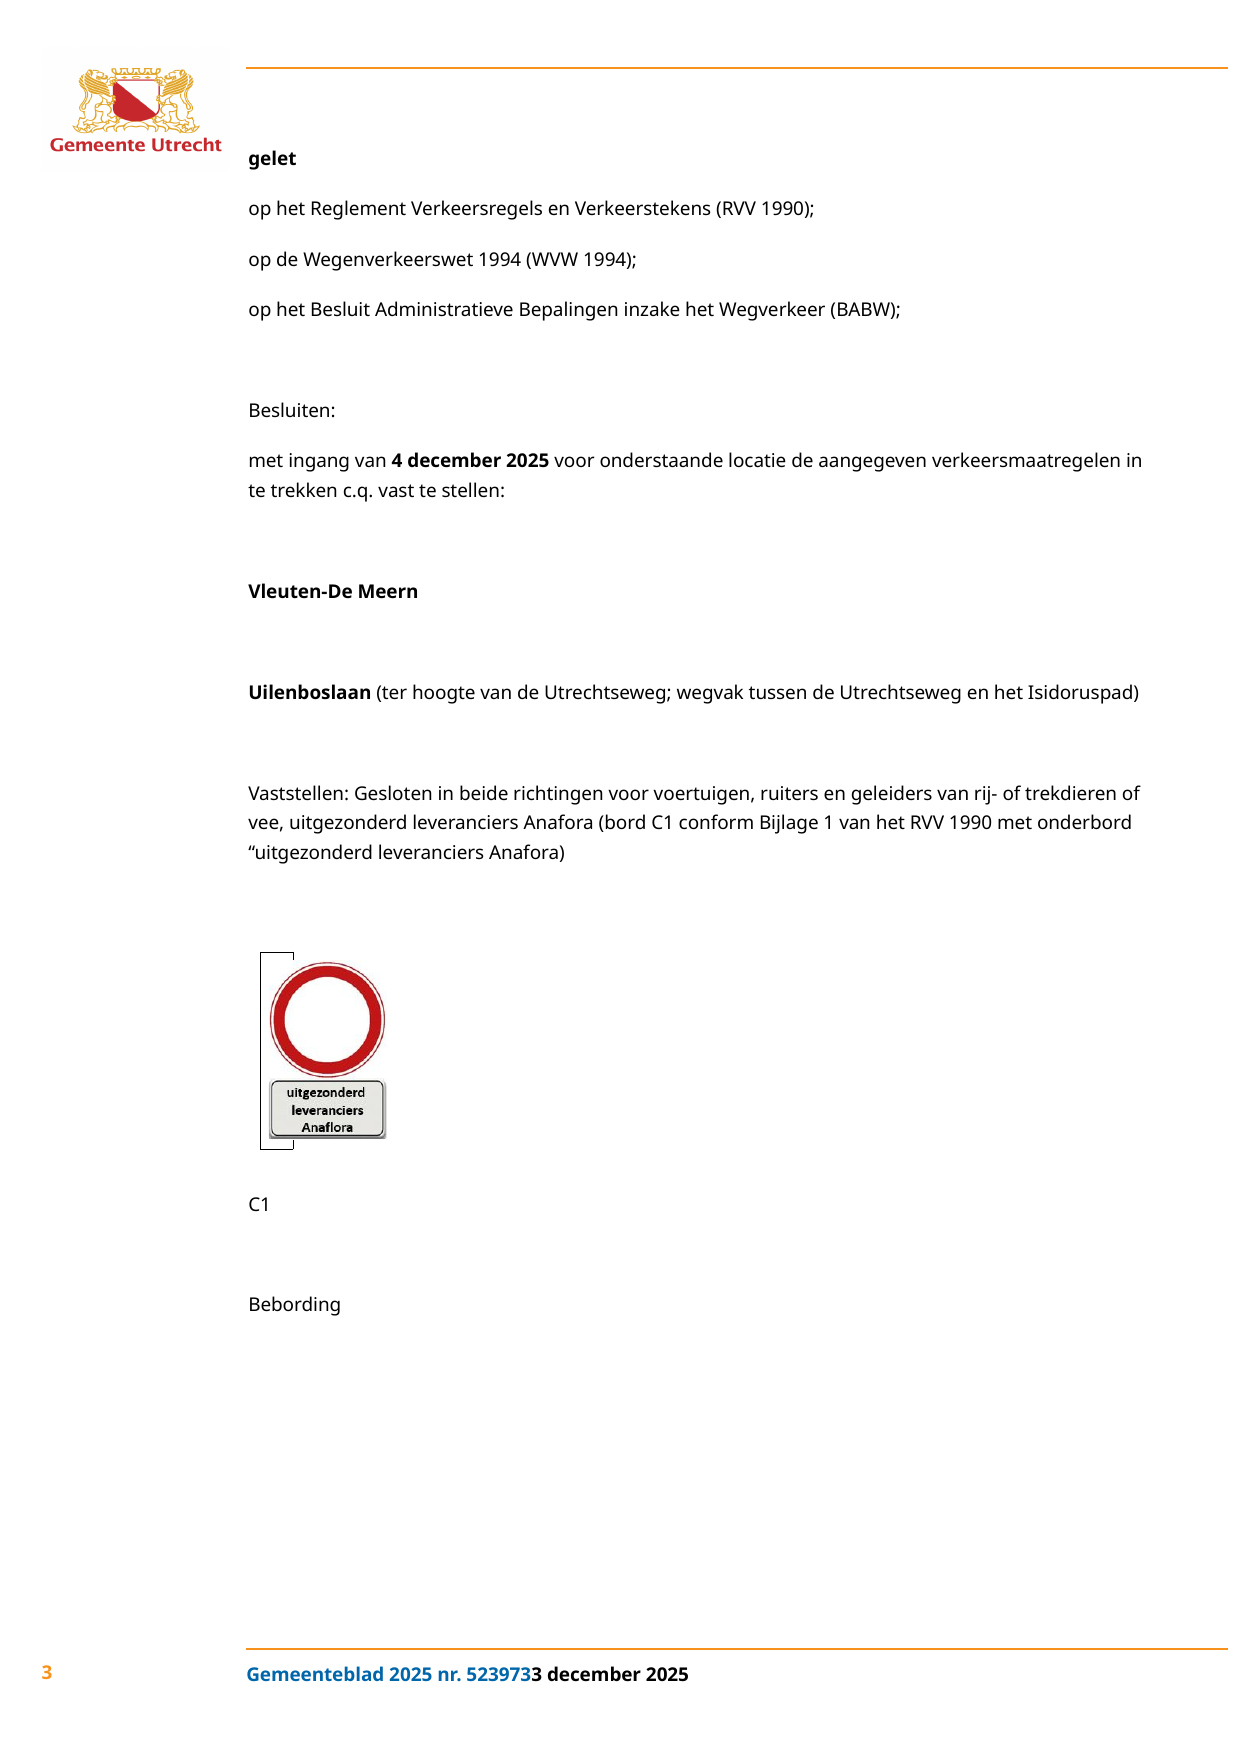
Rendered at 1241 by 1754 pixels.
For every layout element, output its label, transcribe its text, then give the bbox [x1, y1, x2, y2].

text C1 [248, 1191, 1152, 1216]
text op de Wegenverkeerswet 1994 (WVW 1994); [248, 246, 1152, 272]
text Uilenboslaan (ter hoogte van de Utrechtseweg; wegvak tussen de Utrechtseweg en het Isidoruspad) [248, 679, 1152, 705]
text op het Besluit Administratieve Bepalingen inzake het Wegverkeer (BABW); [248, 296, 1152, 322]
text gelet [248, 145, 1152, 171]
text Besluiten: [248, 397, 1152, 423]
picture [268, 960, 387, 1140]
text Vleuten-De Meern [248, 578, 1152, 604]
text Vaststellen: Gesloten in beide richtingen voor voertuigen, ruiters en geleiders van rij- of trekdieren of vee, uitgezonderd leveranciers Anafora (bord C1 conform Bijlage 1 van het RVV 1990 met onderbord “uitgezonderd leveranciers Anafora) [248, 780, 1152, 865]
text op het Reglement Verkeersregels en Verkeerstekens (RVV 1990); [248, 196, 1152, 221]
text met ingang van 4 december 2025 voor onderstaande locatie de aangegeven verkeersmaatregelen in te trekken c.q. vast te stellen: [248, 448, 1152, 503]
text Bebording [248, 1292, 1152, 1317]
picture [41, 47, 231, 172]
